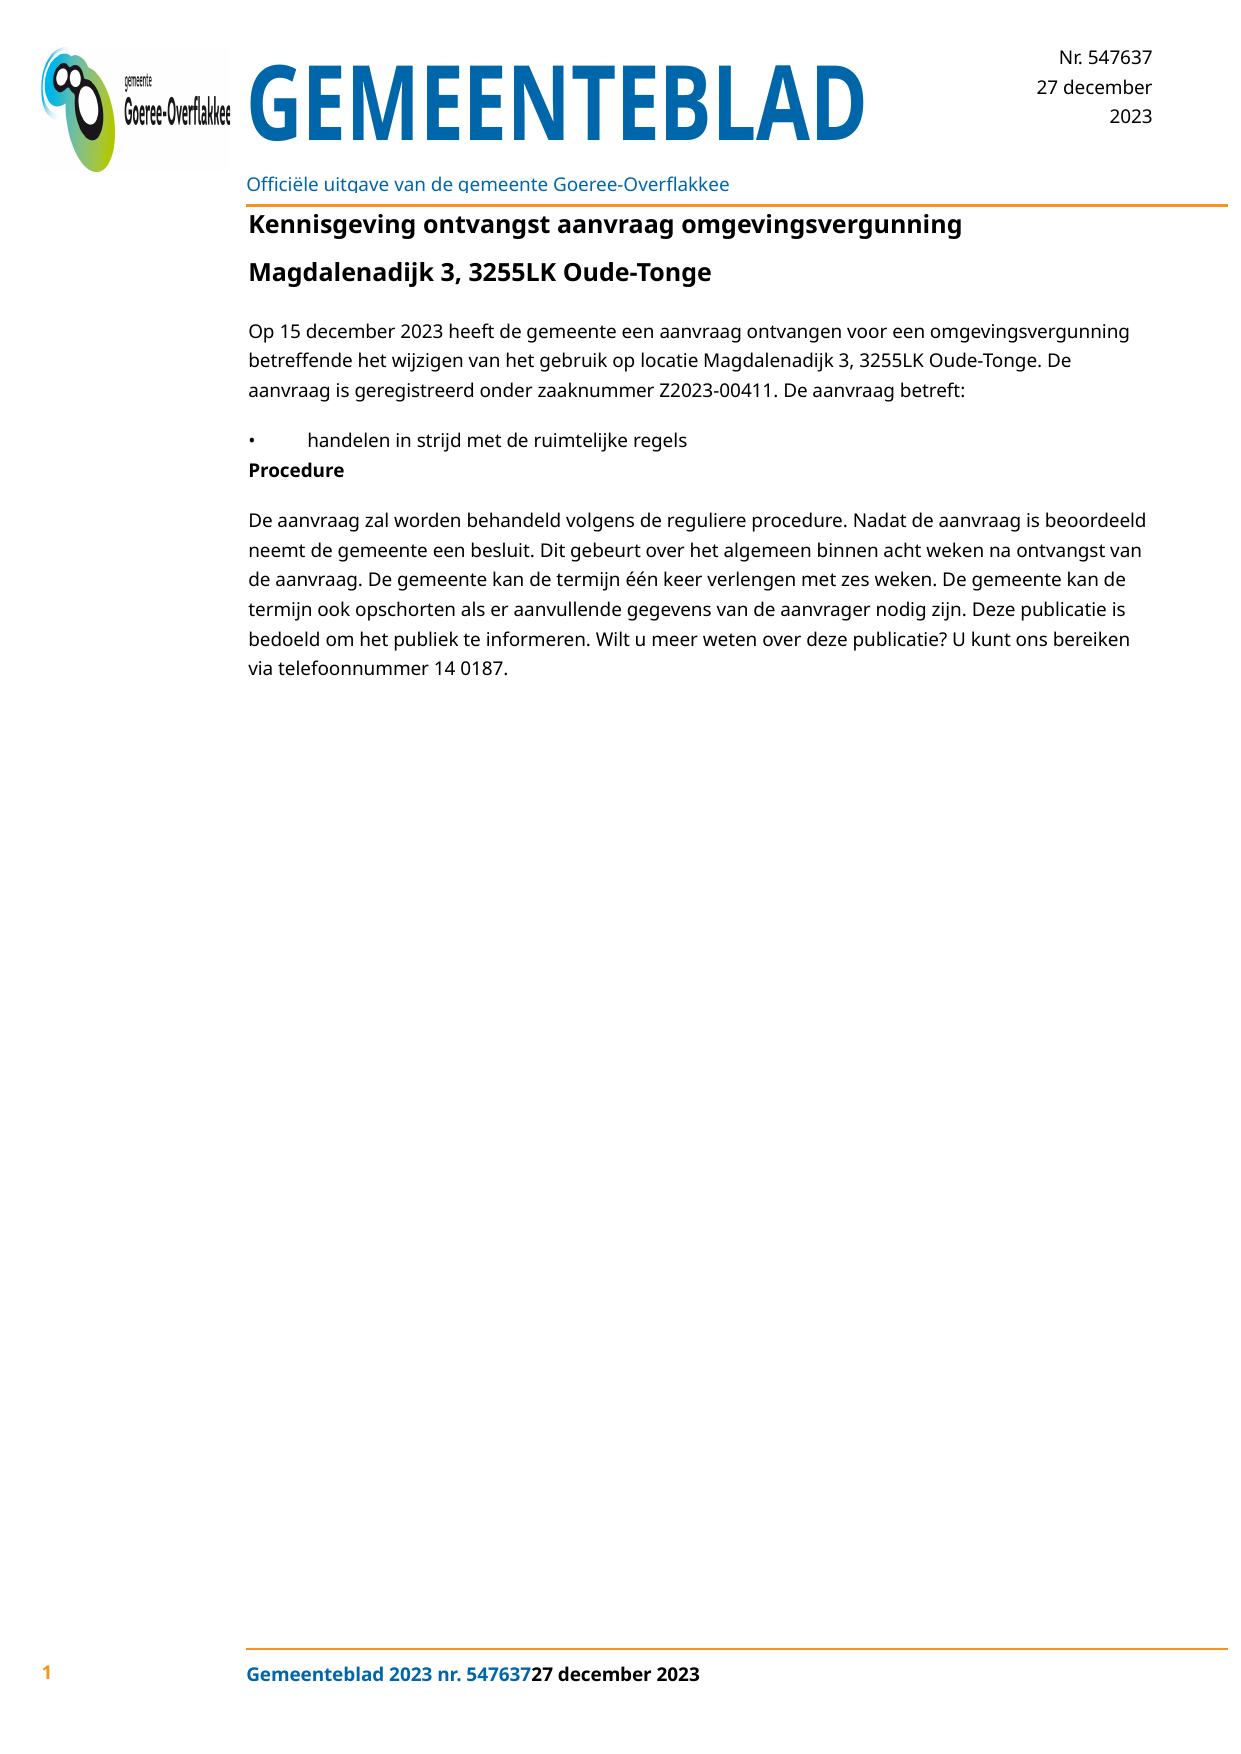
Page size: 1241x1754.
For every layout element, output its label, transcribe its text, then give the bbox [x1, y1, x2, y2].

text Op 15 december 2023 heeft de gemeente een aanvraag ontvangen voor een omgevingsvergunning betreffende het wijzigen van het gebruik op locatie Magdalenadijk 3, 3255LK Oude-Tonge. De aanvraag is geregistreerd onder zaaknummer Z2023-00411. De aanvraag betreft: [248, 318, 1152, 403]
text Procedure [248, 457, 1152, 483]
text De aanvraag zal worden behandeld volgens de reguliere procedure. Nadat de aanvraag is beoordeeld neemt de gemeente een besluit. Dit gebeurt over het algemeen binnen acht weken na ontvangst van de aanvraag. De gemeente kan de termijn één keer verlengen met zes weken. De gemeente kan de termijn ook opschorten als er aanvullende gegevens van de aanvrager nodig zijn. Deze publicatie is bedoeld om het publiek te informeren. Wilt u meer weten over deze publicatie? U kunt ons bereiken via telefoonnummer 14 0187. [248, 507, 1152, 681]
picture [41, 47, 231, 172]
text Kennisgeving ontvangst aanvraag omgevingsvergunning Magdalenadijk 3, 3255LK Oude-Tonge [248, 207, 1152, 288]
list handelen in strijd met de ruimtelijke regels [248, 427, 1152, 453]
